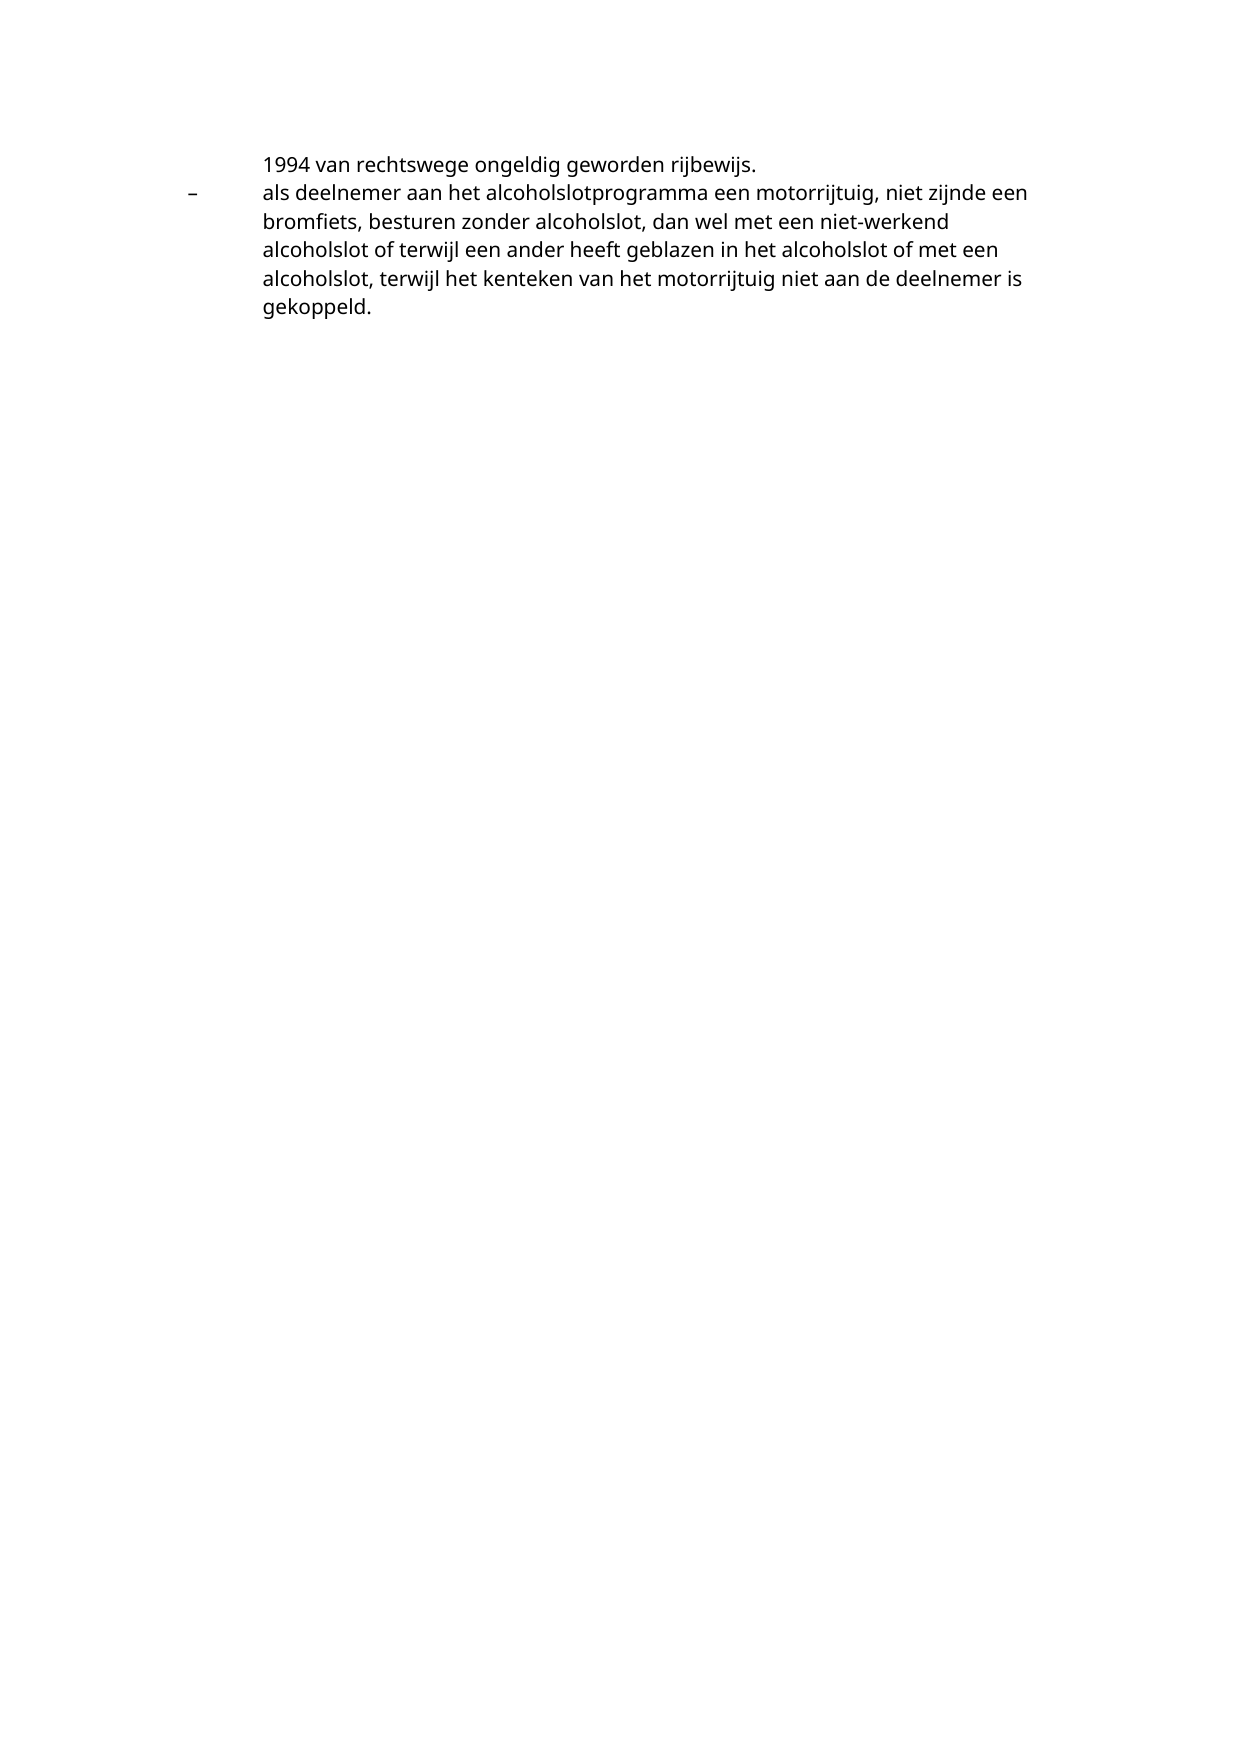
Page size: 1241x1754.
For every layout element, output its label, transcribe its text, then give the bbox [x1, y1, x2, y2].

list als deelnemer aan het alcoholslotprogramma een motorrijtuig, niet zijnde een bromfiets, besturen zonder alcoholslot, dan wel met een niet-werkend alcoholslot of terwijl een ander heeft geblazen in het alcoholslot of met een alcoholslot, terwijl het kenteken van het motorrijtuig niet aan de deelnemer is gekoppeld. [187, 178, 1053, 321]
list 1994 van rechtswege ongeldig geworden rijbewijs. [187, 150, 1053, 178]
